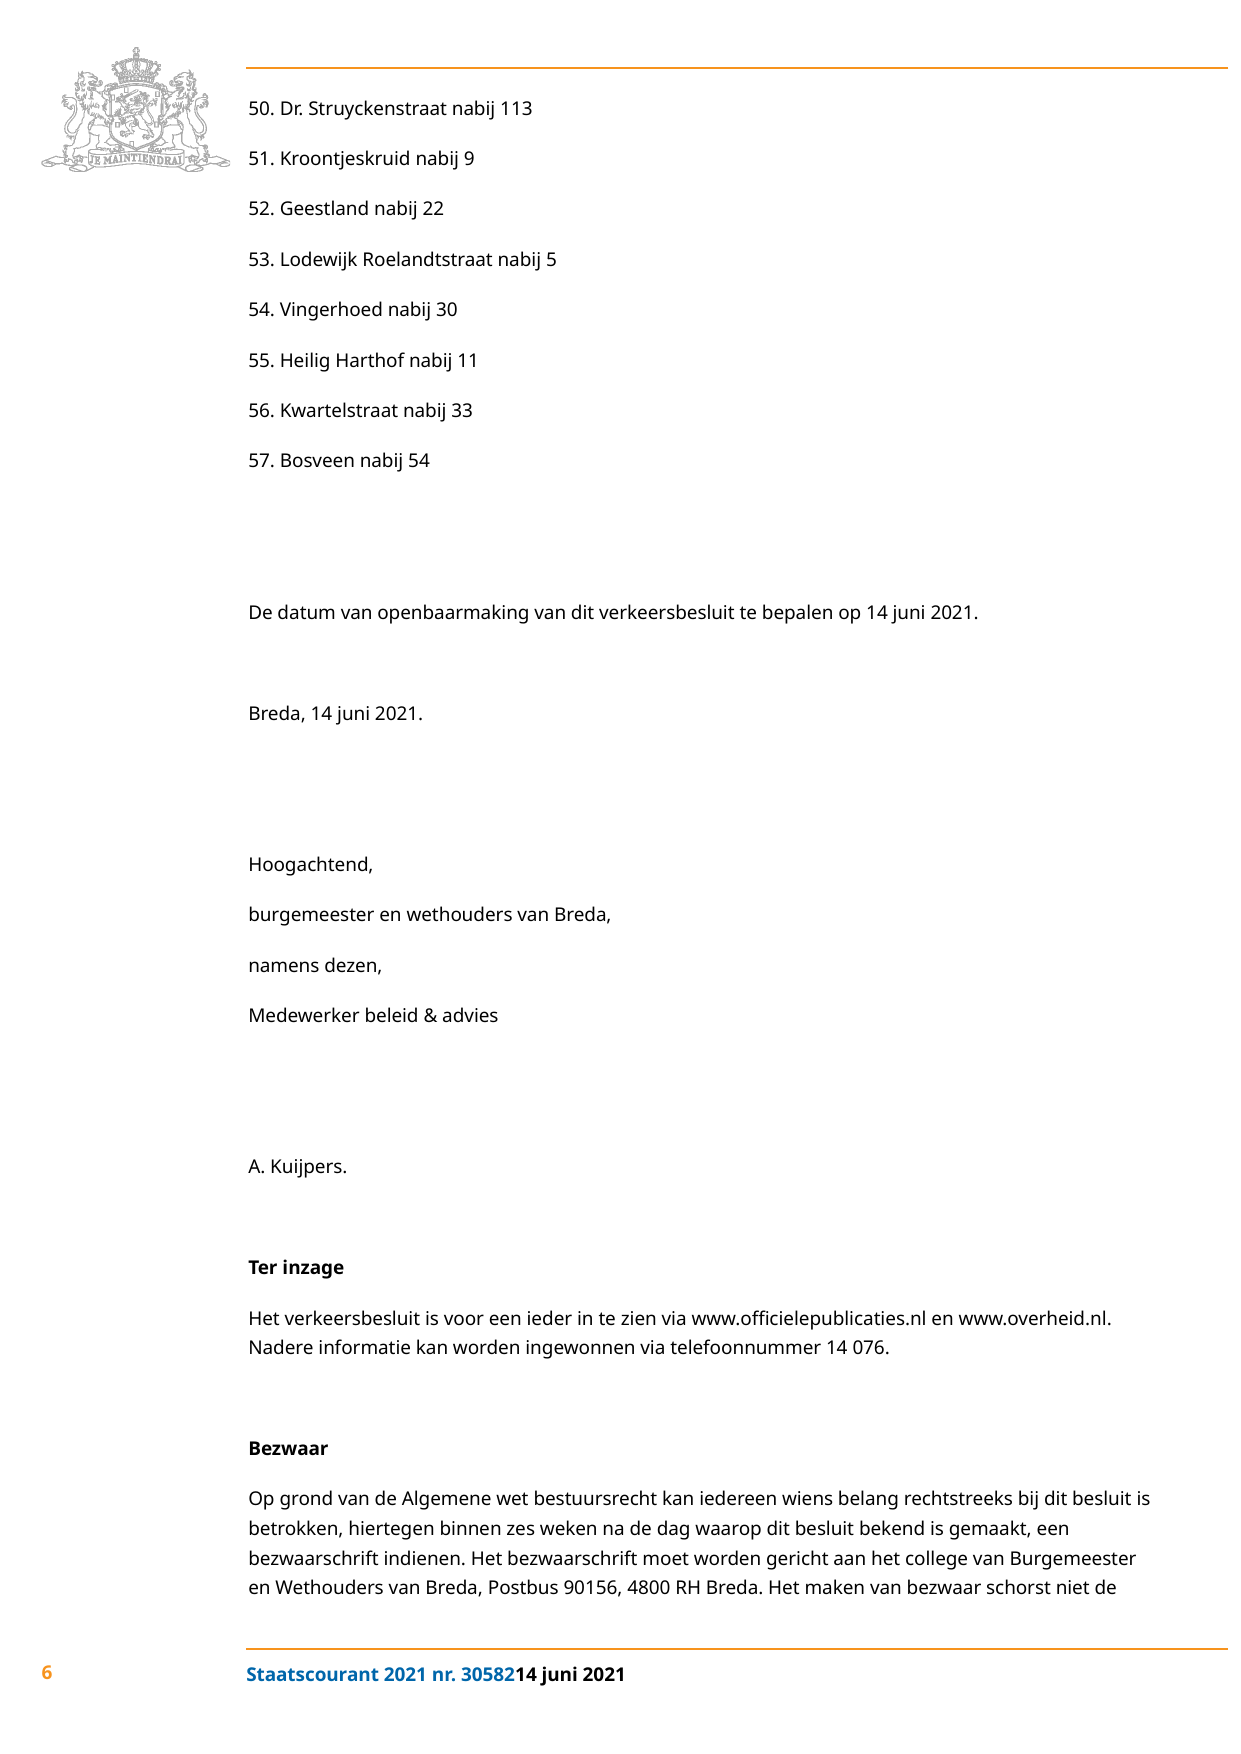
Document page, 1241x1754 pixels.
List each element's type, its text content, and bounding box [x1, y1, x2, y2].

text 51. Kroontjeskruid nabij 9 [248, 145, 1152, 171]
text 55. Heilig Harthof nabij 11 [248, 347, 1152, 373]
picture [41, 47, 231, 172]
text A. Kuijpers. [248, 1153, 1152, 1179]
text Ter inzage [248, 1254, 1152, 1280]
text 56. Kwartelstraat nabij 33 [248, 397, 1152, 423]
text 50. Dr. Struyckenstraat nabij 113 [248, 95, 1152, 121]
text Op grond van de Algemene wet bestuursrecht kan iedereen wiens belang rechtstreeks bij dit besluit is betrokken, hiertegen binnen zes weken na de dag waarop dit besluit bekend is gemaakt, een bezwaarschrift indienen. Het bezwaarschrift moet worden gericht aan het college van Burgemeester en Wethouders van Breda, Postbus 90156, 4800 RH Breda. Het maken van bezwaar schorst niet de [248, 1486, 1152, 1600]
text Hoogachtend, [248, 851, 1152, 877]
text 53. Lodewijk Roelandtstraat nabij 5 [248, 246, 1152, 272]
text Het verkeersbesluit is voor een ieder in te zien via www.officielepublicaties.nl en www.overheid.nl. Nadere informatie kan worden ingewonnen via telefoonnummer 14 076. [248, 1305, 1152, 1360]
text Medewerker beleid & advies [248, 1002, 1152, 1028]
text Bezwaar [248, 1435, 1152, 1461]
text 52. Geestland nabij 22 [248, 196, 1152, 221]
text De datum van openbaarmaking van dit verkeersbesluit te bepalen op 14 juni 2021. [248, 599, 1152, 625]
text Breda, 14 juni 2021. [248, 700, 1152, 726]
text 57. Bosveen nabij 54 [248, 448, 1152, 473]
text namens dezen, [248, 952, 1152, 978]
text burgemeester en wethouders van Breda, [248, 901, 1152, 927]
text 54. Vingerhoed nabij 30 [248, 296, 1152, 322]
